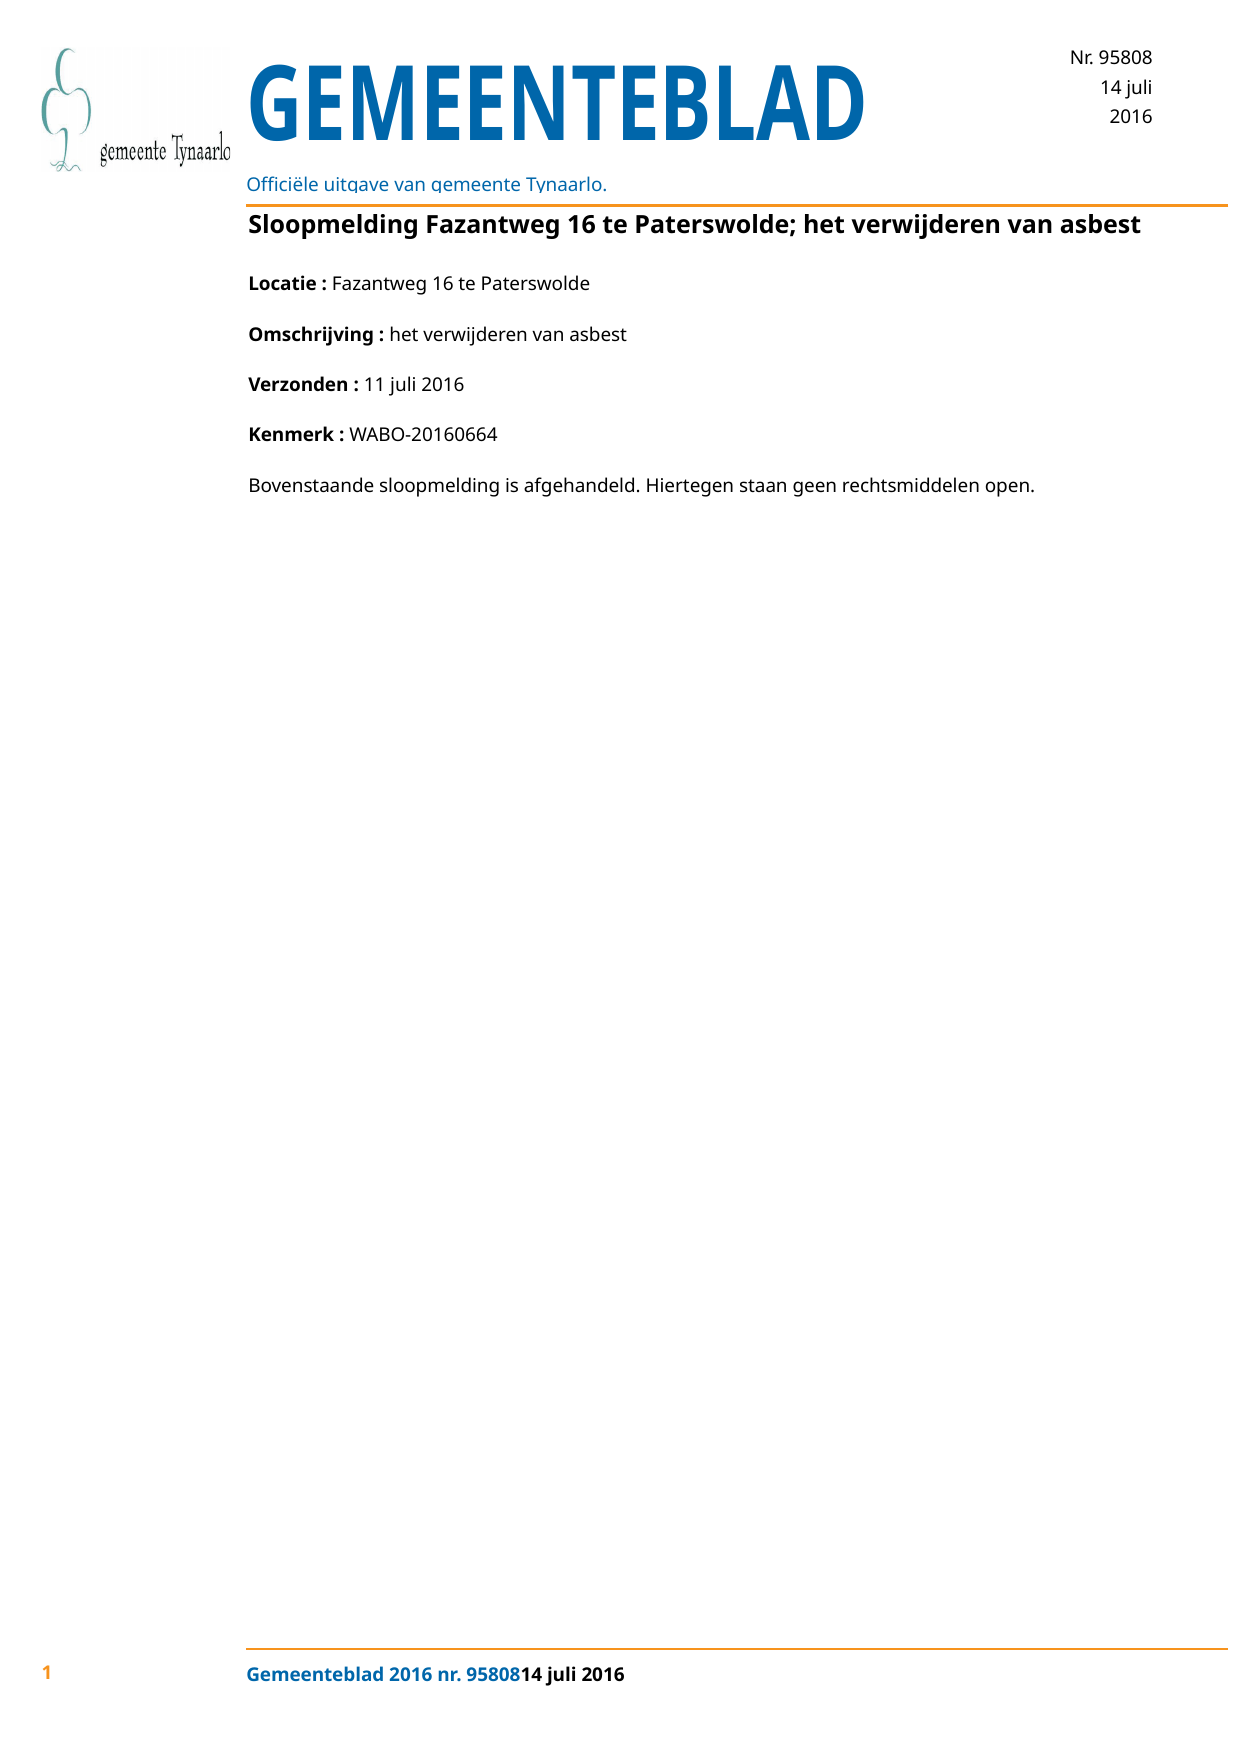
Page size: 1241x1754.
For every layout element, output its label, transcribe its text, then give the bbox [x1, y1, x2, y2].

picture [41, 47, 231, 172]
text Bovenstaande sloopmelding is afgehandeld. Hiertegen staan geen rechtsmiddelen open. [248, 472, 1152, 498]
text Omschrijving : het verwijderen van asbest [248, 321, 1152, 346]
text Verzonden : 11 juli 2016 [248, 371, 1152, 397]
text Kenmerk : WABO-20160664 [248, 422, 1152, 447]
text Locatie : Fazantweg 16 te Paterswolde [248, 270, 1152, 296]
text Sloopmelding Fazantweg 16 te Paterswolde; het verwijderen van asbest [248, 207, 1152, 241]
